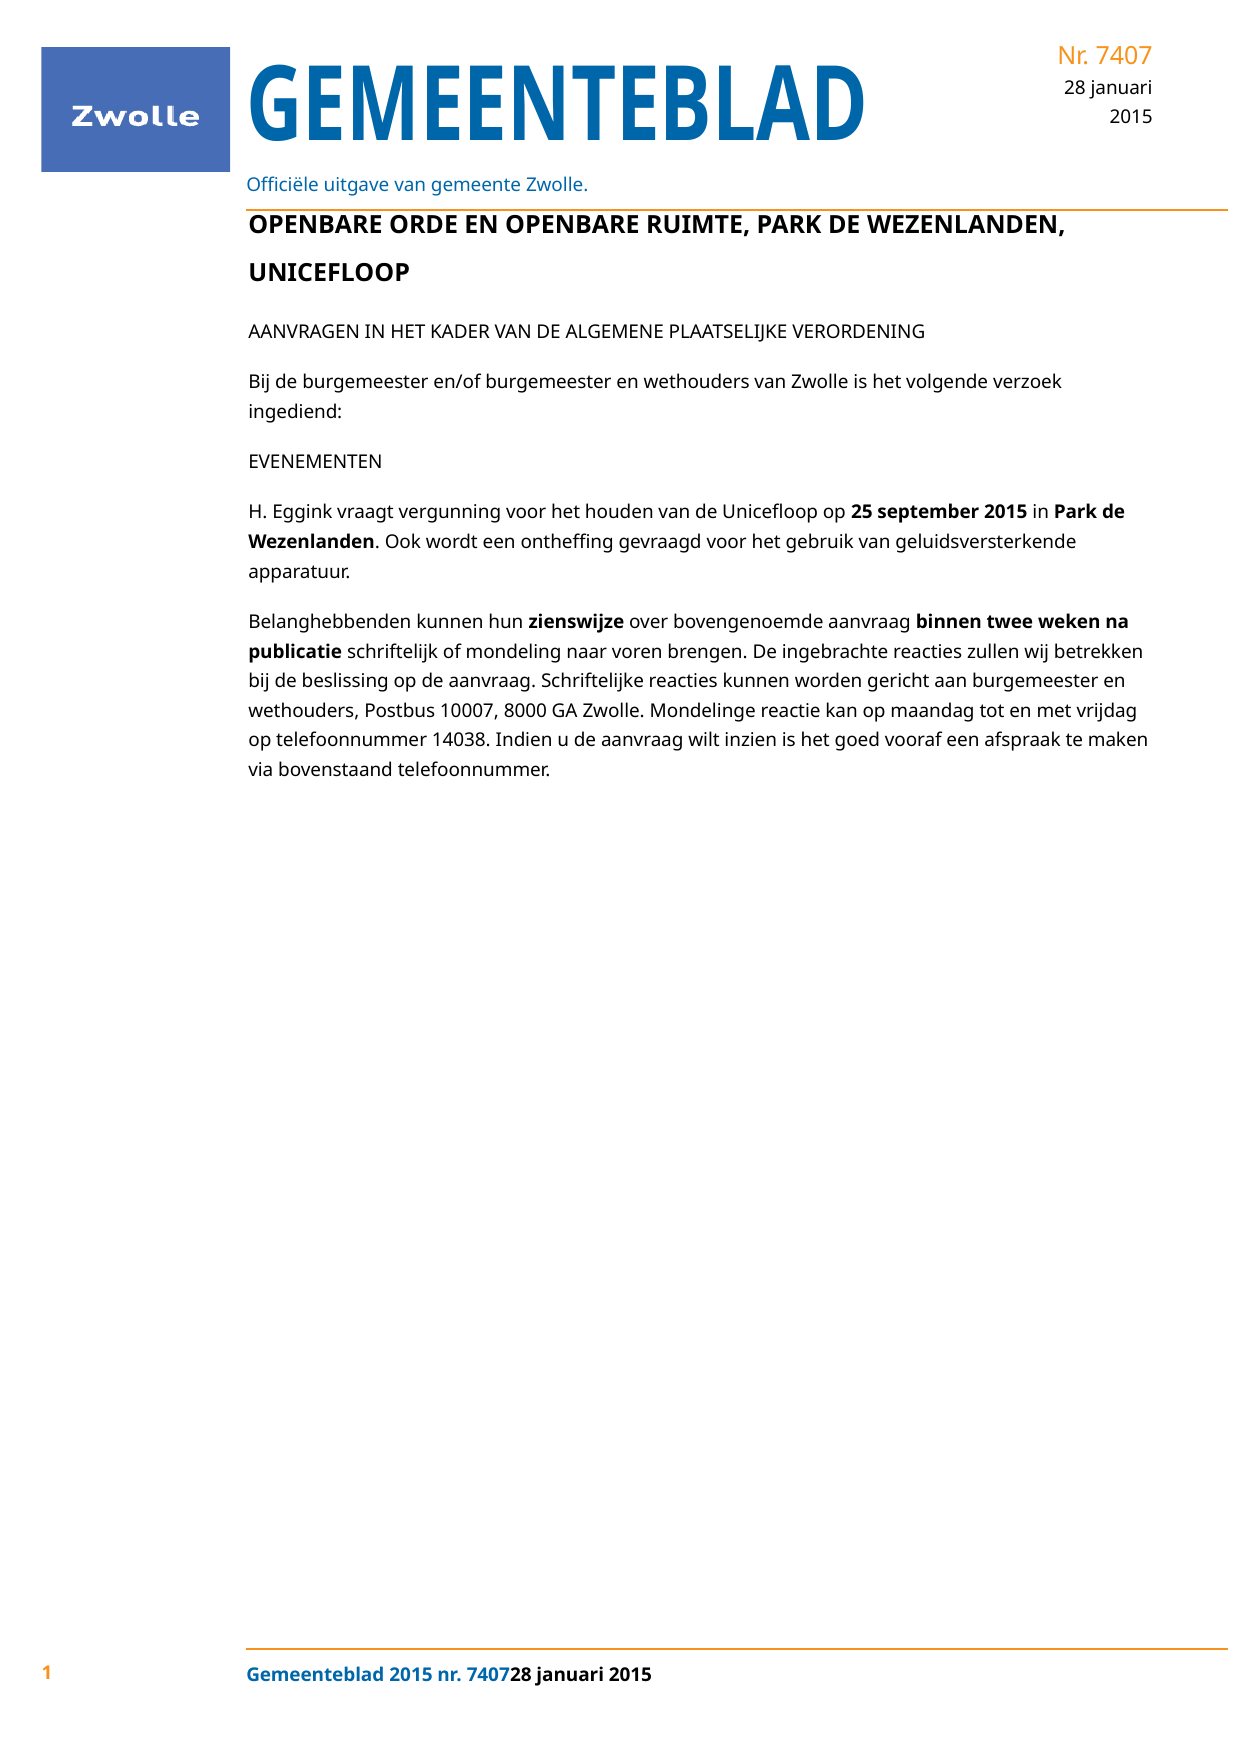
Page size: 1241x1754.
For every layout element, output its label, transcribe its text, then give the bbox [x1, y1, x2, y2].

text Belanghebbenden kunnen hun zienswijze over bovengenoemde aanvraag binnen twee weken na publicatie schriftelijk of mondeling naar voren brengen. De ingebrachte reacties zullen wij betrekken bij de beslissing op de aanvraag. Schriftelijke reacties kunnen worden gericht aan burgemeester en wethouders, Postbus 10007, 8000 GA Zwolle. Mondelinge reactie kan op maandag tot en met vrijdag op telefoonnummer 14038. Indien u de aanvraag wilt inzien is het goed vooraf een afspraak te maken via bovenstaand telefoonnummer. [248, 608, 1152, 782]
text OPENBARE ORDE EN OPENBARE RUIMTE, PARK DE WEZENLANDEN, UNICEFLOOP [248, 211, 1152, 288]
text AANVRAGEN IN HET KADER VAN DE ALGEMENE PLAATSELIJKE VERORDENING [248, 318, 1152, 344]
text EVENEMENTEN [248, 448, 1152, 474]
picture [41, 47, 231, 172]
text Bij de burgemeester en/of burgemeester en wethouders van Zwolle is het volgende verzoek ingediend: [248, 368, 1152, 424]
text H. Eggink vraagt vergunning voor het houden van de Unicefloop op 25 september 2015 in Park de Wezenlanden. Ook wordt een ontheffing gevraagd voor het gebruik van geluidsversterkende apparatuur. [248, 499, 1152, 584]
